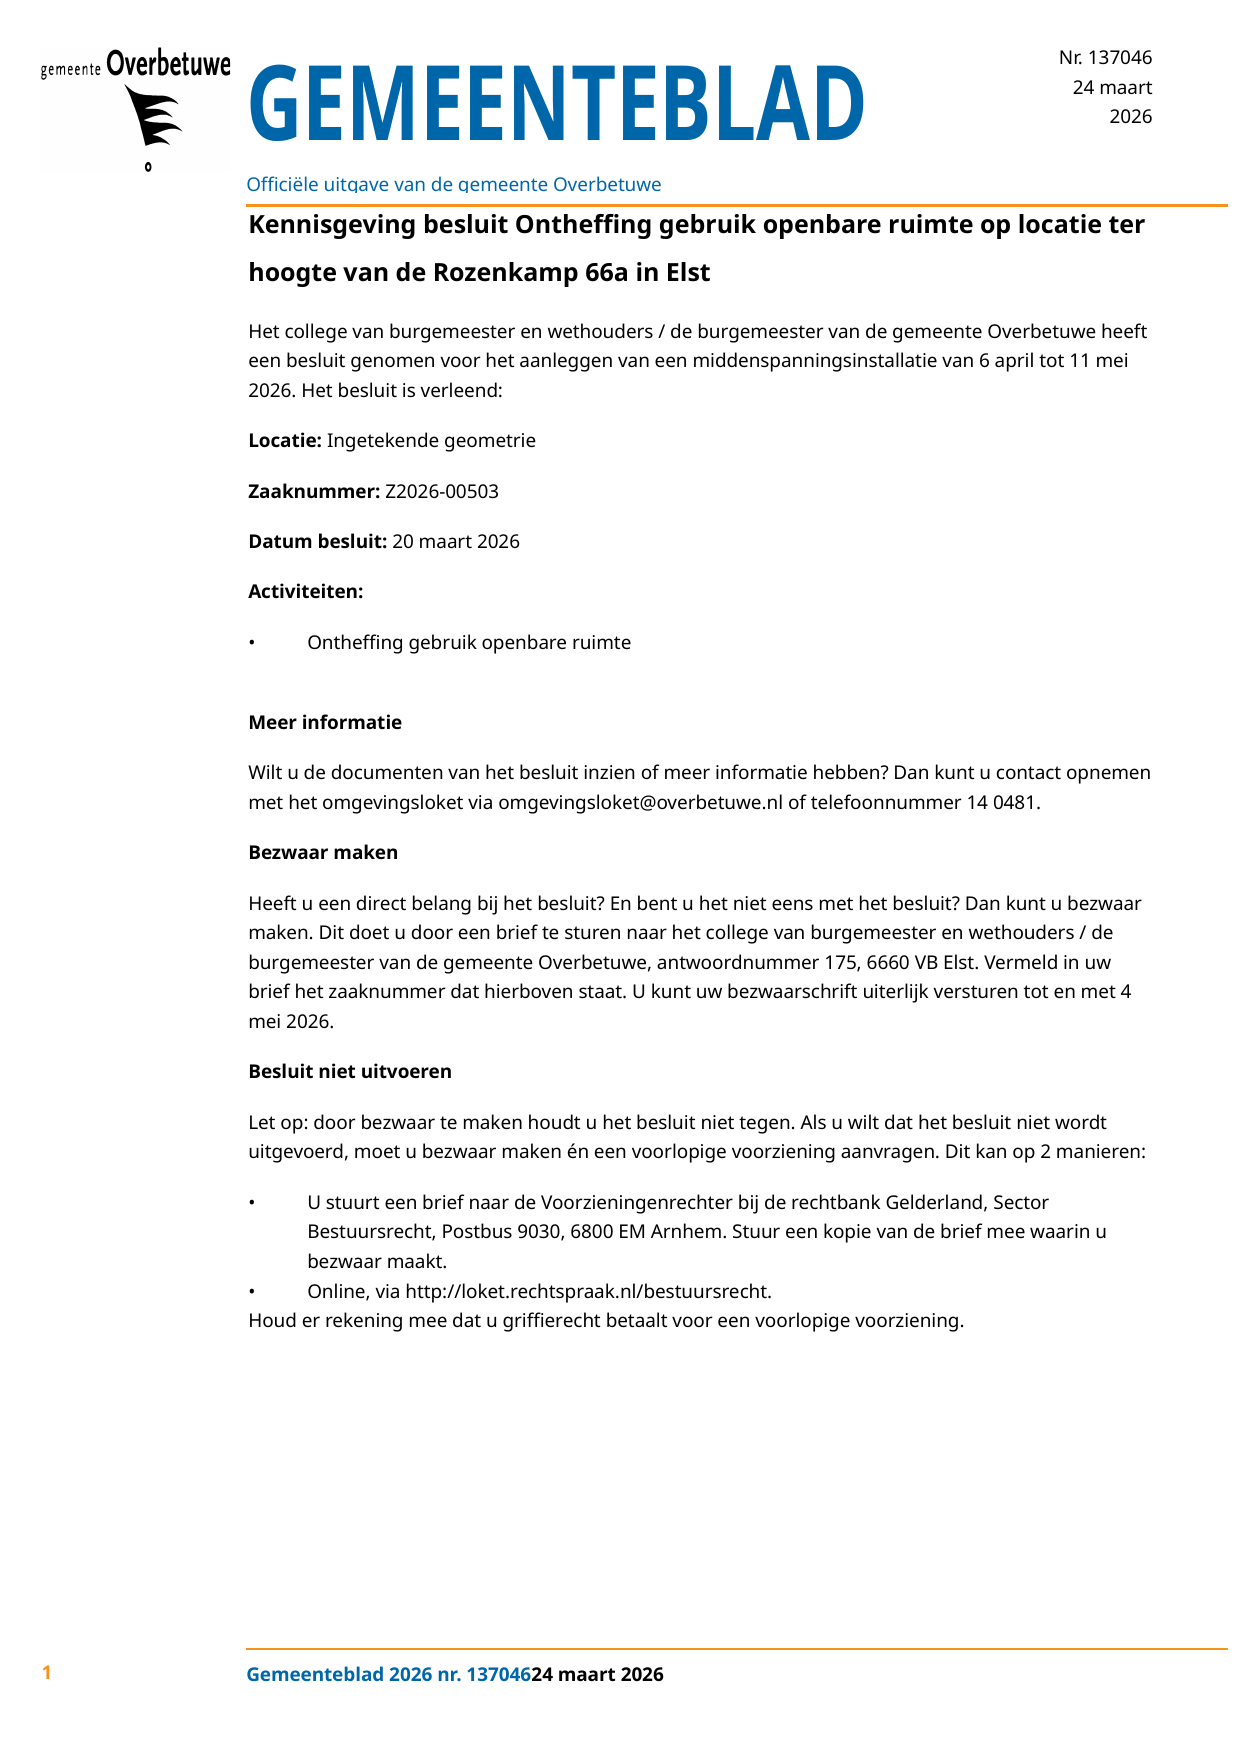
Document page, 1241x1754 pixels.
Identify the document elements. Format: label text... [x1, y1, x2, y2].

text Kennisgeving besluit Ontheffing gebruik openbare ruimte op locatie ter hoogte van de Rozenkamp 66a in Elst [248, 207, 1152, 288]
text Bezwaar maken [248, 839, 1152, 865]
text Het college van burgemeester en wethouders / de burgemeester van de gemeente Overbetuwe heeft een besluit genomen voor het aanleggen van een middenspanningsinstallatie van 6 april tot 11 mei 2026. Het besluit is verleend: [248, 318, 1152, 403]
picture [41, 47, 231, 172]
text Wilt u de documenten van het besluit inzien of meer informatie hebben? Dan kunt u contact opnemen met het omgevingsloket via omgevingsloket@overbetuwe.nl of telefoonnummer 14 0481. [248, 759, 1152, 815]
text Let op: door bezwaar te maken houdt u het besluit niet tegen. Als u wilt dat het besluit niet wordt uitgevoerd, moet u bezwaar maken én een voorlopige voorziening aanvragen. Dit kan op 2 manieren: [248, 1109, 1152, 1164]
list Ontheffing gebruik openbare ruimte [248, 629, 1152, 655]
text Zaaknummer: Z2026-00503 [248, 478, 1152, 504]
text Houd er rekening mee dat u griffierecht betaalt voor een voorlopige voorziening. [248, 1307, 1152, 1333]
text Heeft u een direct belang bij het besluit? En bent u het niet eens met het besluit? Dan kunt u bezwaar maken. Dit doet u door een brief te sturen naar het college van burgemeester en wethouders / de burgemeester van de gemeente Overbetuwe, antwoordnummer 175, 6660 VB Elst. Vermeld in uw brief het zaaknummer dat hierboven staat. U kunt uw bezwaarschrift uiterlijk versturen tot en met 4 mei 2026. [248, 890, 1152, 1034]
text Activiteiten: [248, 579, 1152, 604]
text Besluit niet uitvoeren [248, 1059, 1152, 1084]
text Datum besluit: 20 maart 2026 [248, 528, 1152, 554]
text Meer informatie [248, 709, 1152, 735]
text Locatie: Ingetekende geometrie [248, 427, 1152, 453]
list U stuurt een brief naar de Voorzieningenrechter bij de rechtbank Gelderland, Sector Bestuursrecht, Postbus 9030, 6800 EM Arnhem. Stuur een kopie van de brief mee waarin u bezwaar maakt. [248, 1189, 1152, 1274]
list Online, via http://loket.rechtspraak.nl/bestuursrecht. [248, 1278, 1152, 1304]
